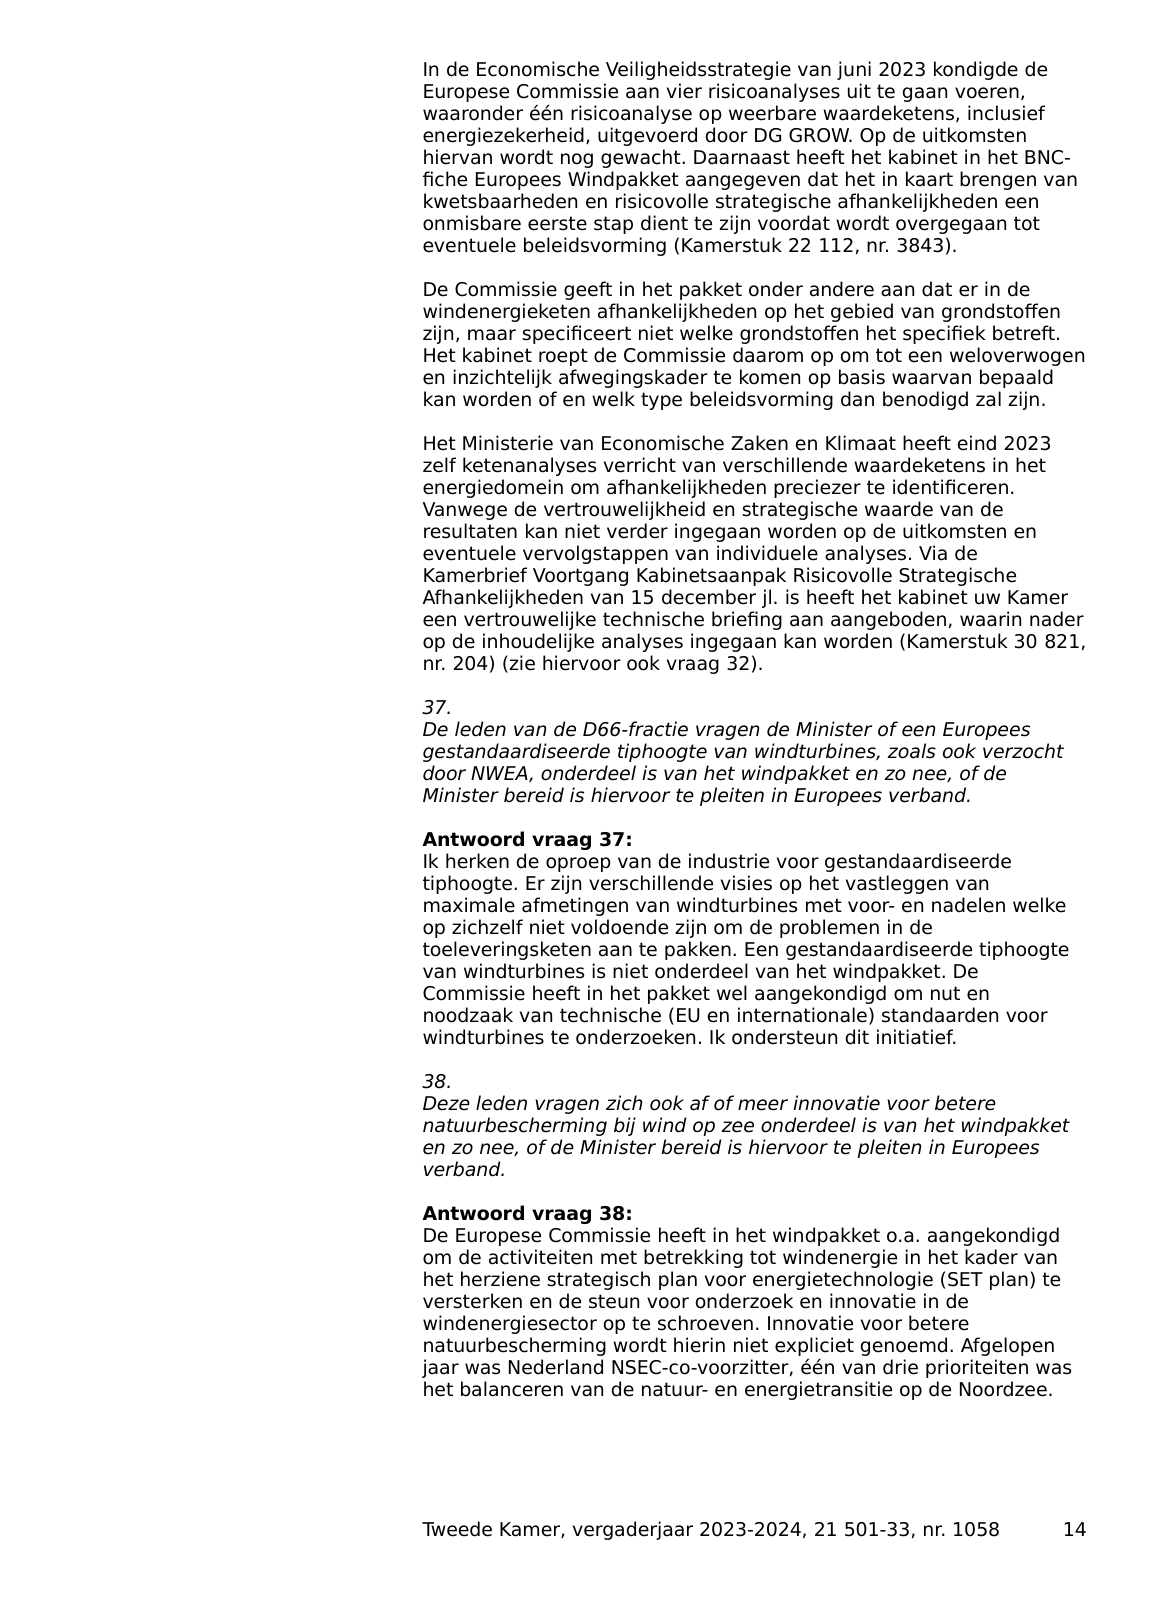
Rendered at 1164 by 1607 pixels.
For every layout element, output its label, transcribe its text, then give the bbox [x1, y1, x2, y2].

text In de Economische Veiligheidsstrategie van juni 2023 kondigde de Europese Commissie aan vier risicoanalyses uit te gaan voeren, waaronder één risicoanalyse op weerbare waardeketens, inclusief energiezekerheid, uitgevoerd door DG GROW. Op de uitkomsten hiervan wordt nog gewacht. Daarnaast heeft het kabinet in het BNC-fiche Europees Windpakket aangegeven dat het in kaart brengen van kwetsbaarheden en risicovolle strategische afhankelijkheden een onmisbare eerste stap dient te zijn voordat wordt overgegaan tot eventuele beleidsvorming (Kamerstuk 22 112, nr. 3843). [422, 59, 1087, 257]
text Het Ministerie van Economische Zaken en Klimaat heeft eind 2023 zelf ketenanalyses verricht van verschillende waardeketens in het energiedomein om afhankelijkheden preciezer te identificeren. Vanwege de vertrouwelijkheid en strategische waarde van de resultaten kan niet verder ingegaan worden op de uitkomsten en eventuele vervolgstappen van individuele analyses. Via de Kamerbrief Voortgang Kabinetsaanpak Risicovolle Strategische Afhankelijkheden van 15 december jl. is heeft het kabinet uw Kamer een vertrouwelijke technische briefing aan aangeboden, waarin nader op de inhoudelijke analyses ingegaan kan worden (Kamerstuk 30 821, nr. 204) (zie hiervoor ook vraag 32). [422, 433, 1087, 675]
text De Europese Commissie heeft in het windpakket o.a. aangekondigd om de activiteiten met betrekking tot windenergie in het kader van het herziene strategisch plan voor energietechnologie (SET plan) te versterken en de steun voor onderzoek en innovatie in de windenergiesector op te schroeven. Innovatie voor betere natuurbescherming wordt hierin niet expliciet genoemd. Afgelopen jaar was Nederland NSEC-co-voorzitter, één van drie prioriteiten was het balanceren van de natuur- en energietransitie op de Noordzee. [422, 1225, 1087, 1401]
text Deze leden vragen zich ook af of meer innovatie voor betere natuurbescherming bij wind op zee onderdeel is van het windpakket en zo nee, of de Minister bereid is hiervoor te pleiten in Europees verband. [422, 1093, 1087, 1181]
text 37. [422, 697, 1087, 719]
text 38. [422, 1071, 1087, 1093]
text De Commissie geeft in het pakket onder andere aan dat er in de windenergieketen afhankelijkheden op het gebied van grondstoffen zijn, maar specificeert niet welke grondstoffen het specifiek betreft. Het kabinet roept de Commissie daarom op om tot een weloverwogen en inzichtelijk afwegingskader te komen op basis waarvan bepaald kan worden of en welk type beleidsvorming dan benodigd zal zijn. [422, 279, 1087, 411]
text Ik herken de oproep van de industrie voor gestandaardiseerde tiphoogte. Er zijn verschillende visies op het vastleggen van maximale afmetingen van windturbines met voor- en nadelen welke op zichzelf niet voldoende zijn om de problemen in de toeleveringsketen aan te pakken. Een gestandaardiseerde tiphoogte van windturbines is niet onderdeel van het windpakket. De Commissie heeft in het pakket wel aangekondigd om nut en noodzaak van technische (EU en internationale) standaarden voor windturbines te onderzoeken. Ik ondersteun dit initiatief. [422, 851, 1087, 1049]
text Antwoord vraag 38: [422, 1203, 1087, 1225]
text De leden van de D66-fractie vragen de Minister of een Europees gestandaardiseerde tiphoogte van windturbines, zoals ook verzocht door NWEA, onderdeel is van het windpakket en zo nee, of de Minister bereid is hiervoor te pleiten in Europees verband. [422, 719, 1087, 807]
text Antwoord vraag 37: [422, 829, 1087, 851]
